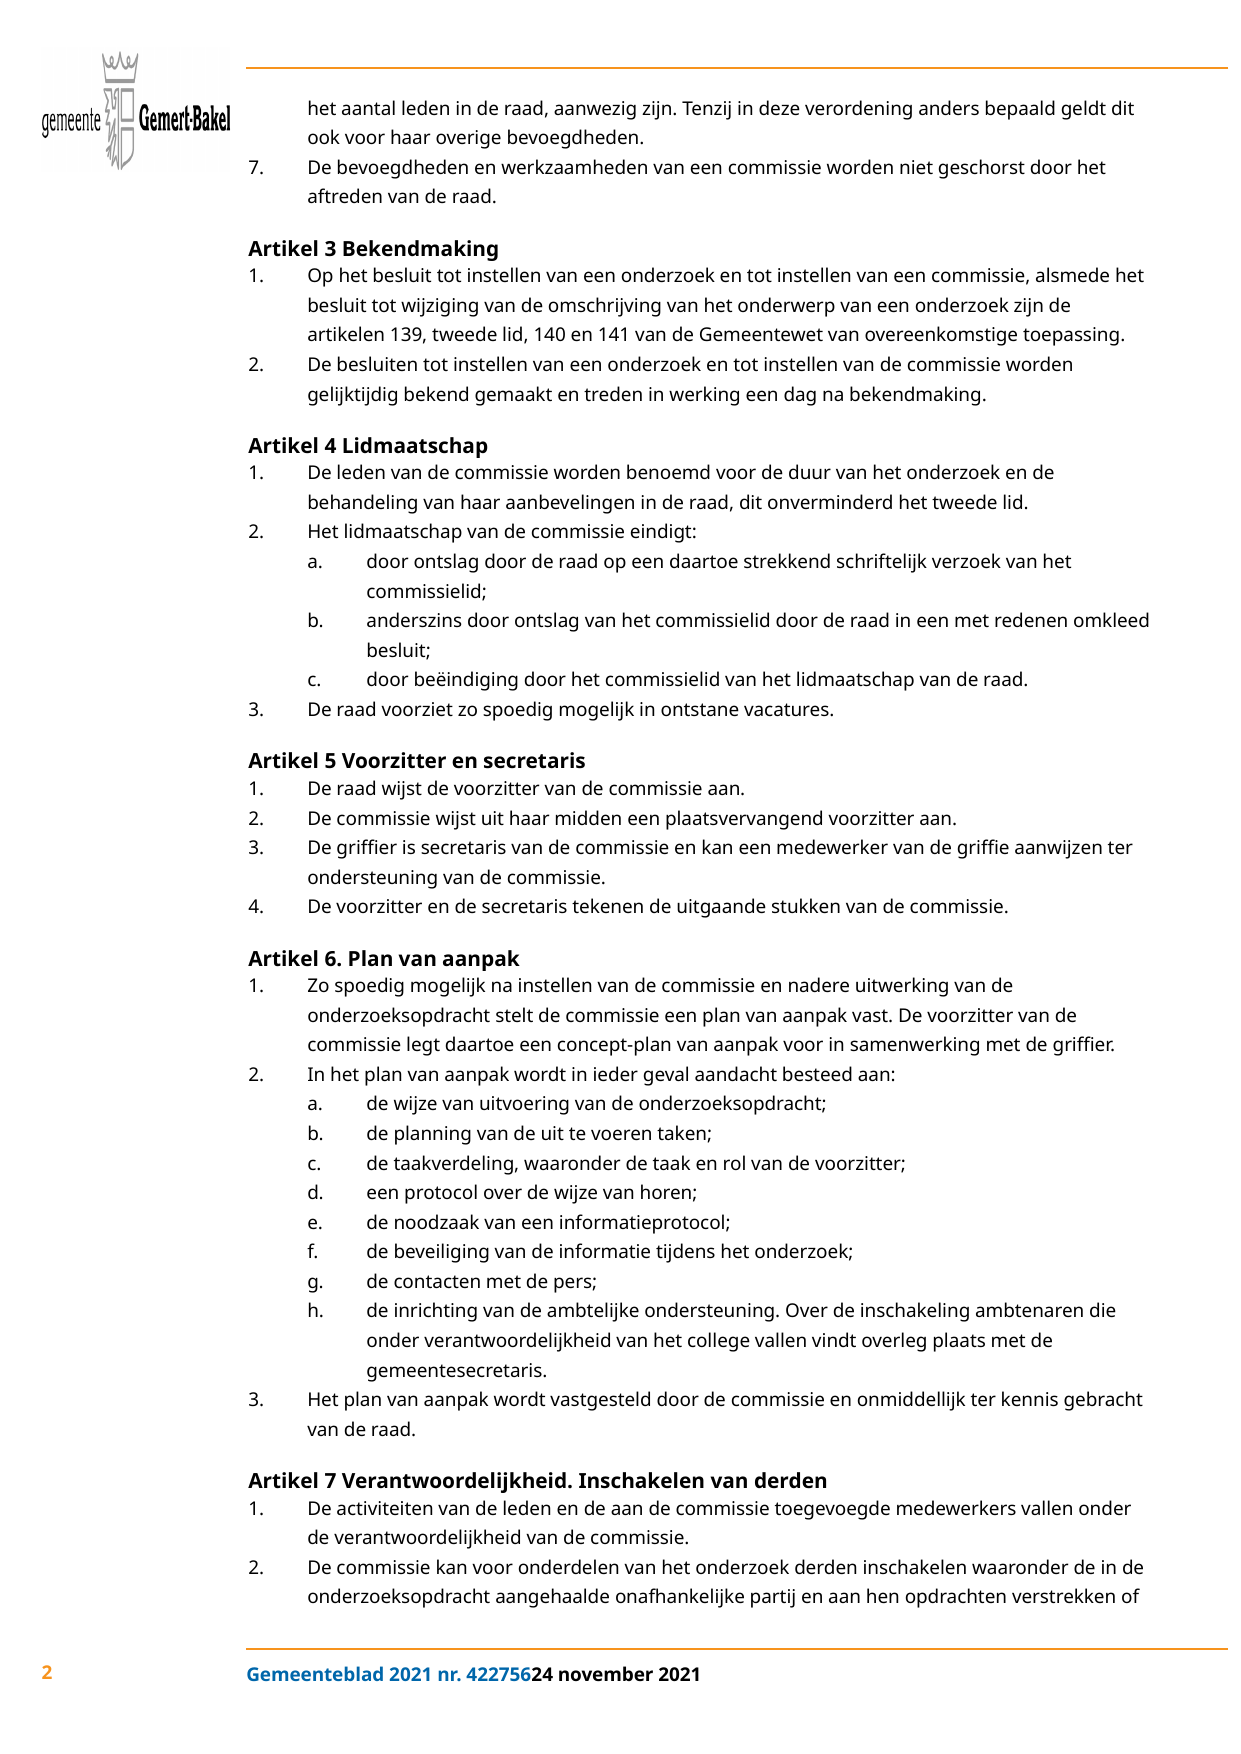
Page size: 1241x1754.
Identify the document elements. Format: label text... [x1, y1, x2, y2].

list Op het besluit tot instellen van een onderzoek en tot instellen van een commissie, alsmede het besluit tot wijziging van de omschrijving van het onderwerp van een onderzoek zijn de artikelen 139, tweede lid, 140 en 141 van de Gemeentewet van overeenkomstige toepassing. [248, 262, 1152, 347]
list De raad voorziet zo spoedig mogelijk in ontstane vacatures. [248, 696, 1152, 722]
list het aantal leden in de raad, aanwezig zijn. Tenzij in deze verordening anders bepaald geldt dit ook voor haar overige bevoegdheden. [248, 95, 1152, 150]
list Het lidmaatschap van de commissie eindigt: [248, 519, 1152, 544]
list de inrichting van de ambtelijke ondersteuning. Over de inschakeling ambtenaren die onder verantwoordelijkheid van het college vallen vindt overleg plaats met de gemeentesecretaris. [307, 1298, 1152, 1383]
picture [41, 47, 231, 172]
list De voorzitter en de secretaris tekenen de uitgaande stukken van de commissie. [248, 893, 1152, 919]
list de wijze van uitvoering van de onderzoeksopdracht; [307, 1091, 1152, 1116]
list anderszins door ontslag van het commissielid door de raad in een met redenen omkleed besluit; [307, 607, 1152, 663]
list Het plan van aanpak wordt vastgesteld door de commissie en onmiddellijk ter kennis gebracht van de raad. [248, 1386, 1152, 1442]
list Zo spoedig mogelijk na instellen van de commissie en nadere uitwerking van de onderzoeksopdracht stelt de commissie een plan van aanpak vast. De voorzitter van de commissie legt daartoe een concept-plan van aanpak voor in samenwerking met de griffier. [248, 972, 1152, 1057]
list de planning van de uit te voeren taken; [307, 1120, 1152, 1146]
list de taakverdeling, waaronder de taak en rol van de voorzitter; [307, 1150, 1152, 1176]
text Artikel 4 Lidmaatschap [248, 431, 1152, 459]
list De commissie kan voor onderdelen van het onderzoek derden inschakelen waaronder de in de onderzoeksopdracht aangehaalde onafhankelijke partij en aan hen opdrachten verstrekken of [248, 1554, 1152, 1609]
list De raad wijst de voorzitter van de commissie aan. [248, 775, 1152, 801]
list De besluiten tot instellen van een onderzoek en tot instellen van de commissie worden gelijktijdig bekend gemaakt en treden in werking een dag na bekendmaking. [248, 351, 1152, 406]
list door ontslag door de raad op een daartoe strekkend schriftelijk verzoek van het commissielid; [307, 548, 1152, 604]
list de beveiliging van de informatie tijdens het onderzoek; [307, 1238, 1152, 1264]
list de contacten met de pers; [307, 1268, 1152, 1294]
list De bevoegdheden en werkzaamheden van een commissie worden niet geschorst door het aftreden van de raad. [248, 154, 1152, 209]
text Artikel 3 Bekendmaking [248, 234, 1152, 262]
list een protocol over de wijze van horen; [307, 1179, 1152, 1205]
list De griffier is secretaris van de commissie en kan een medewerker van de griffie aanwijzen ter ondersteuning van de commissie. [248, 834, 1152, 889]
text Artikel 6. Plan van aanpak [248, 944, 1152, 972]
text Artikel 7 Verantwoordelijkheid. Inschakelen van derden [248, 1466, 1152, 1495]
list de noodzaak van een informatieprotocol; [307, 1209, 1152, 1235]
list De commissie wijst uit haar midden een plaatsvervangend voorzitter aan. [248, 805, 1152, 830]
list De leden van de commissie worden benoemd voor de duur van het onderzoek en de behandeling van haar aanbevelingen in de raad, dit onverminderd het tweede lid. [248, 459, 1152, 515]
text Artikel 5 Voorzitter en secretaris [248, 747, 1152, 775]
list In het plan van aanpak wordt in ieder geval aandacht besteed aan: [248, 1061, 1152, 1087]
list De activiteiten van de leden en de aan de commissie toegevoegde medewerkers vallen onder de verantwoordelijkheid van de commissie. [248, 1495, 1152, 1550]
list door beëindiging door het commissielid van het lidmaatschap van de raad. [307, 667, 1152, 692]
